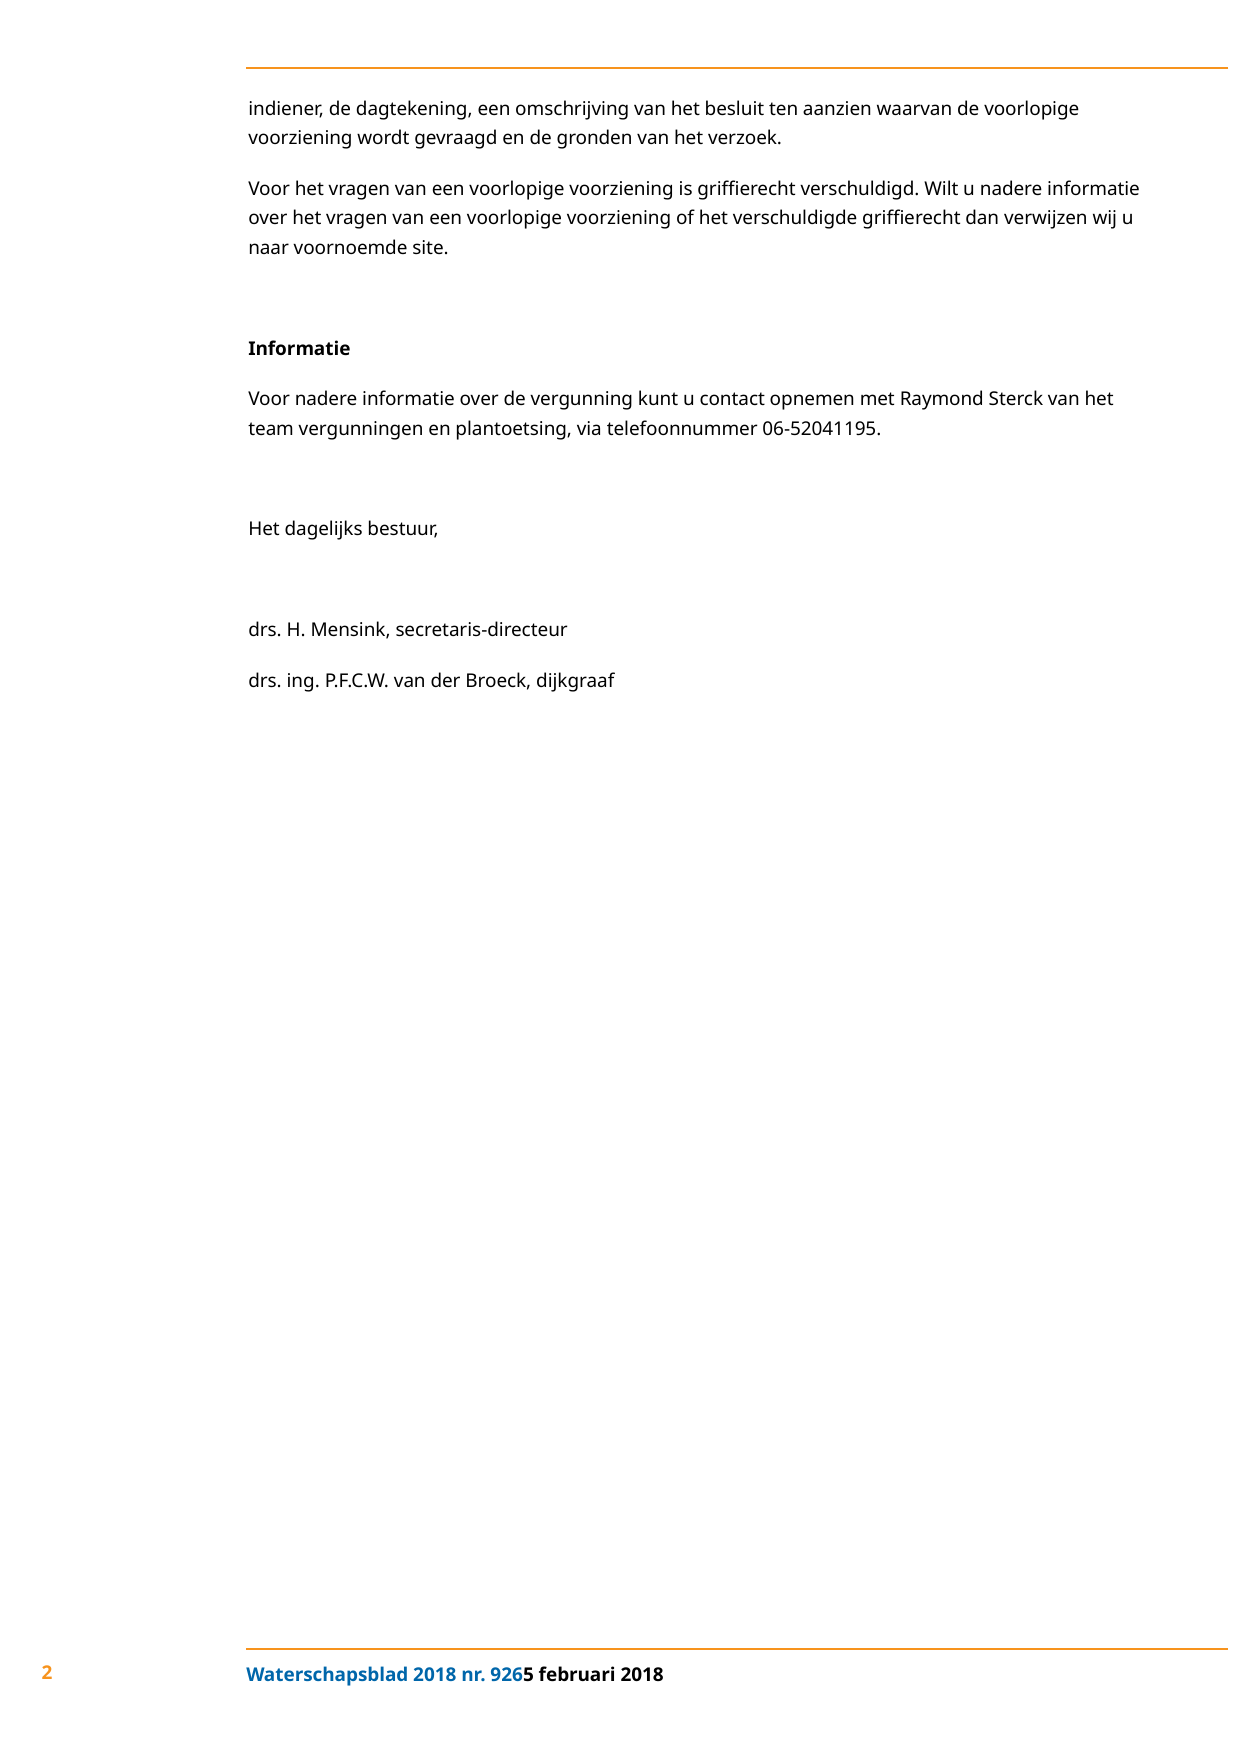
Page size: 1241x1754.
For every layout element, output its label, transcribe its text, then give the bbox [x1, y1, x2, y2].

text Voor nadere informatie over de vergunning kunt u contact opnemen met Raymond Sterck van het team vergunningen en plantoetsing, via telefoonnummer 06-52041195. [248, 385, 1152, 441]
text Het dagelijks bestuur, [248, 516, 1152, 541]
picture [41, 47, 231, 172]
text drs. H. Mensink, secretaris-directeur [248, 616, 1152, 642]
text indiener, de dagtekening, een omschrijving van het besluit ten aanzien waarvan de voorlopige voorziening wordt gevraagd en de gronden van het verzoek. [248, 95, 1152, 150]
text drs. ing. P.F.C.W. van der Broeck, dijkgraaf [248, 667, 1152, 693]
text Voor het vragen van een voorlopige voorziening is griffierecht verschuldigd. Wilt u nadere informatie over het vragen van een voorlopige voorziening of het verschuldigde griffierecht dan verwijzen wij u naar voornoemde site. [248, 175, 1152, 260]
text Informatie [248, 335, 1152, 361]
